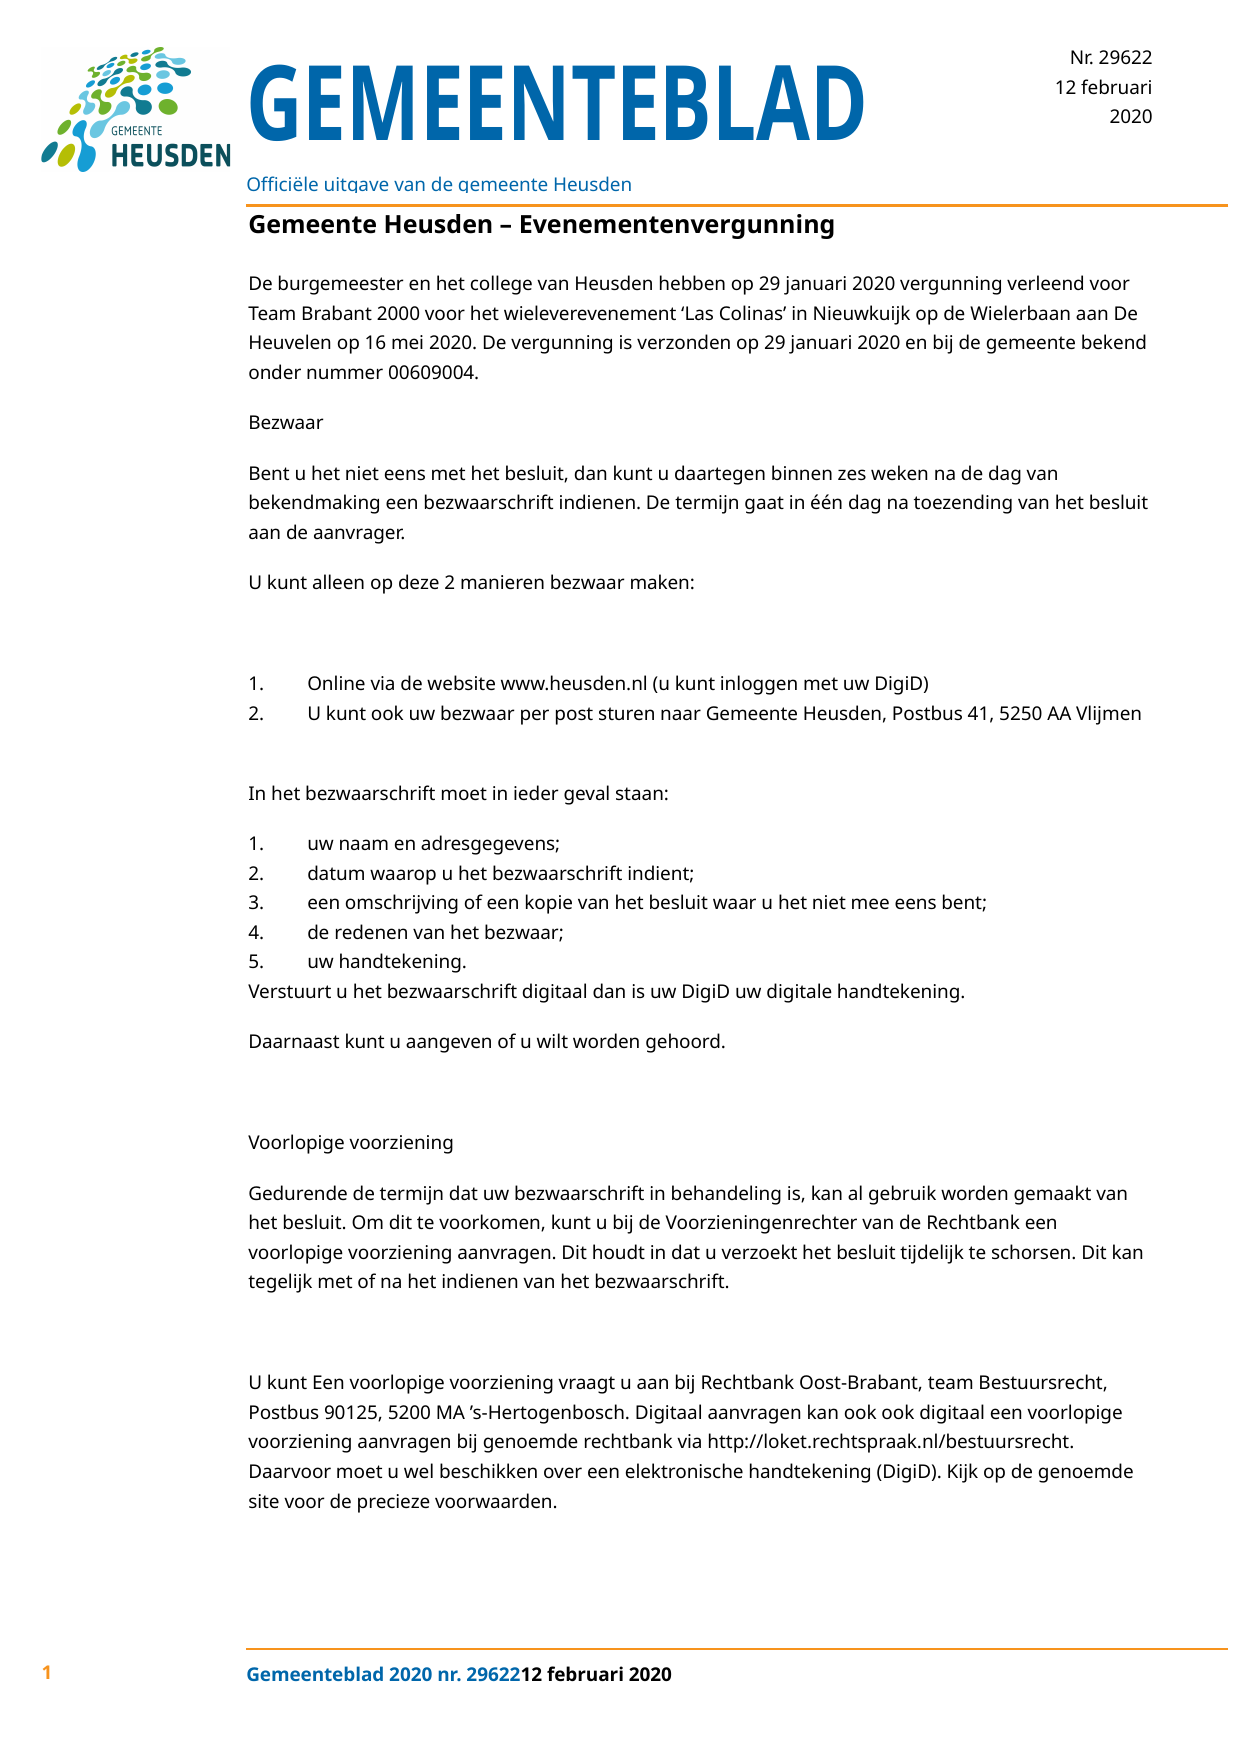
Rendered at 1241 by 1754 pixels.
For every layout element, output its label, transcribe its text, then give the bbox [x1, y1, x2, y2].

text Gedurende de termijn dat uw bezwaarschrift in behandeling is, kan al gebruik worden gemaakt van het besluit. Om dit te voorkomen, kunt u bij de Voorzieningenrechter van de Rechtbank een voorlopige voorziening aanvragen. Dit houdt in dat u verzoekt het besluit tijdelijk te schorsen. Dit kan tegelijk met of na het indienen van het bezwaarschrift. [248, 1180, 1152, 1294]
text In het bezwaarschrift moet in ieder geval staan: [248, 780, 1152, 806]
list Online via de website www.heusden.nl (u kunt inloggen met uw DigiD) [248, 670, 1152, 696]
list U kunt ook uw bezwaar per post sturen naar Gemeente Heusden, Postbus 41, 5250 AA Vlijmen [248, 700, 1152, 726]
text Verstuurt u het bezwaarschrift digitaal dan is uw DigiD uw digitale handtekening. [248, 978, 1152, 1004]
text Voorlopige voorziening [248, 1129, 1152, 1155]
text De burgemeester en het college van Heusden hebben op 29 januari 2020 vergunning verleend voor Team Brabant 2000 voor het wieleverevenement ‘Las Colinas’ in Nieuwkuijk op de Wielerbaan aan De Heuvelen op 16 mei 2020. De vergunning is verzonden op 29 januari 2020 en bij de gemeente bekend onder nummer 00609004. [248, 270, 1152, 385]
text Bent u het niet eens met het besluit, dan kunt u daartegen binnen zes weken na de dag van bekendmaking een bezwaarschrift indienen. De termijn gaat in één dag na toezending van het besluit aan de aanvrager. [248, 460, 1152, 545]
list een omschrijving of een kopie van het besluit waar u het niet mee eens bent; [248, 889, 1152, 915]
text Gemeente Heusden – Evenementenvergunning [248, 207, 1152, 241]
list de redenen van het bezwaar; [248, 919, 1152, 945]
list datum waarop u het bezwaarschrift indient; [248, 860, 1152, 886]
text Daarnaast kunt u aangeven of u wilt worden gehoord. [248, 1029, 1152, 1054]
text Bezwaar [248, 409, 1152, 435]
list uw naam en adresgegevens; [248, 830, 1152, 856]
text U kunt Een voorlopige voorziening vraagt u aan bij Rechtbank Oost-Brabant, team Bestuursrecht, Postbus 90125, 5200 MA ’s-Hertogenbosch. Digitaal aanvragen kan ook ook digitaal een voorlopige voorziening aanvragen bij genoemde rechtbank via http://loket.rechtspraak.nl/bestuursrecht. Daarvoor moet u wel beschikken over een elektronische handtekening (DigiD). Kijk op de genoemde site voor de precieze voorwaarden. [248, 1369, 1152, 1513]
text U kunt alleen op deze 2 manieren bezwaar maken: [248, 569, 1152, 595]
picture [41, 47, 231, 172]
list uw handtekening. [248, 949, 1152, 974]
